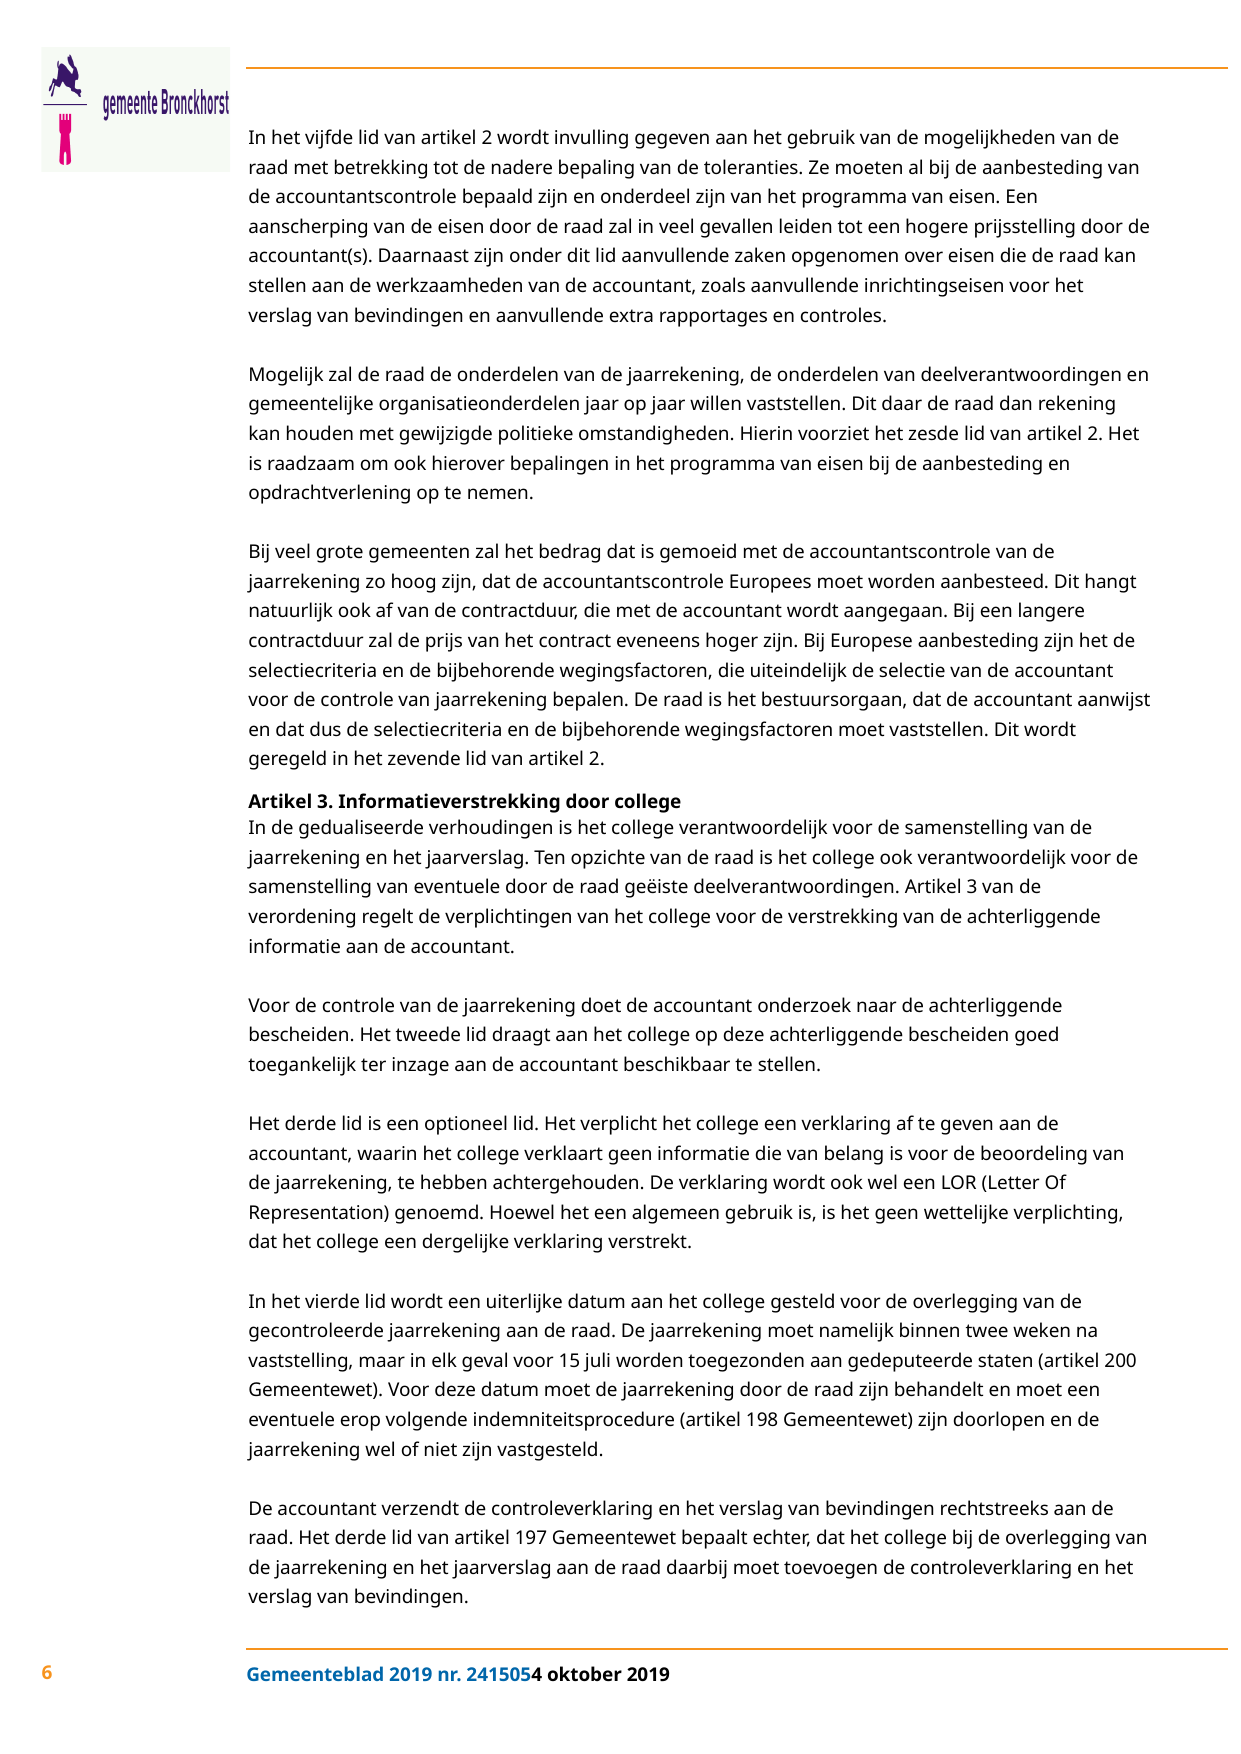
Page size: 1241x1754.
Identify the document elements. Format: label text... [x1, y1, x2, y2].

text In het vijfde lid van artikel 2 wordt invulling gegeven aan het gebruik van de mogelijkheden van de raad met betrekking tot de nadere bepaling van de toleranties. Ze moeten al bij de aanbesteding van de accountantscontrole bepaald zijn en onderdeel zijn van het programma van eisen. Een aanscherping van de eisen door de raad zal in veel gevallen leiden tot een hogere prijsstelling door de accountant(s). Daarnaast zijn onder dit lid aanvullende zaken opgenomen over eisen die de raad kan stellen aan de werkzaamheden van de accountant, zoals aanvullende inrichtingseisen voor het verslag van bevindingen en aanvullende extra rapportages en controles. [248, 124, 1152, 328]
picture [41, 47, 231, 172]
text Voor de controle van de jaarrekening doet de accountant onderzoek naar de achterliggende bescheiden. Het tweede lid draagt aan het college op deze achterliggende bescheiden goed toegankelijk ter inzage aan de accountant beschikbaar te stellen. [248, 992, 1152, 1077]
text Het derde lid is een optioneel lid. Het verplicht het college een verklaring af te geven aan de accountant, waarin het college verklaart geen informatie die van belang is voor de beoordeling van de jaarrekening, te hebben achtergehouden. De verklaring wordt ook wel een LOR (Letter Of Representation) genoemd. Hoewel het een algemeen gebruik is, is het geen wettelijke verplichting, dat het college een dergelijke verklaring verstrekt. [248, 1110, 1152, 1254]
text Mogelijk zal de raad de onderdelen van de jaarrekening, de onderdelen van deelverantwoordingen en gemeentelijke organisatieonderdelen jaar op jaar willen vaststellen. Dit daar de raad dan rekening kan houden met gewijzigde politieke omstandigheden. Hierin voorziet het zesde lid van artikel 2. Het is raadzaam om ook hierover bepalingen in het programma van eisen bij de aanbesteding en opdrachtverlening op te nemen. [248, 361, 1152, 505]
text Bij veel grote gemeenten zal het bedrag dat is gemoeid met de accountantscontrole van de jaarrekening zo hoog zijn, dat de accountantscontrole Europees moet worden aanbesteed. Dit hangt natuurlijk ook af van de contractduur, die met de accountant wordt aangegaan. Bij een langere contractduur zal de prijs van het contract eveneens hoger zijn. Bij Europese aanbesteding zijn het de selectiecriteria en de bijbehorende wegingsfactoren, die uiteindelijk de selectie van de accountant voor de controle van jaarrekening bepalen. De raad is het bestuursorgaan, dat de accountant aanwijst en dat dus de selectiecriteria en de bijbehorende wegingsfactoren moet vaststellen. Dit wordt geregeld in het zevende lid van artikel 2. [248, 538, 1152, 771]
text Artikel 3. Informatieverstrekking door college [248, 789, 1152, 814]
text In het vierde lid wordt een uiterlijke datum aan het college gesteld voor de overlegging van de gecontroleerde jaarrekening aan de raad. De jaarrekening moet namelijk binnen twee weken na vaststelling, maar in elk geval voor 15 juli worden toegezonden aan gedeputeerde staten (artikel 200 Gemeentewet). Voor deze datum moet de jaarrekening door de raad zijn behandelt en moet een eventuele erop volgende indemniteitsprocedure (artikel 198 Gemeentewet) zijn doorlopen en de jaarrekening wel of niet zijn vastgesteld. [248, 1288, 1152, 1461]
text In de gedualiseerde verhoudingen is het college verantwoordelijk voor de samenstelling van de jaarrekening en het jaarverslag. Ten opzichte van de raad is het college ook verantwoordelijk voor de samenstelling van eventuele door de raad geëiste deelverantwoordingen. Artikel 3 van de verordening regelt de verplichtingen van het college voor de verstrekking van de achterliggende informatie aan de accountant. [248, 814, 1152, 958]
text De accountant verzendt de controleverklaring en het verslag van bevindingen rechtstreeks aan de raad. Het derde lid van artikel 197 Gemeentewet bepaalt echter, dat het college bij de overlegging van de jaarrekening en het jaarverslag aan de raad daarbij moet toevoegen de controleverklaring en het verslag van bevindingen. [248, 1495, 1152, 1609]
